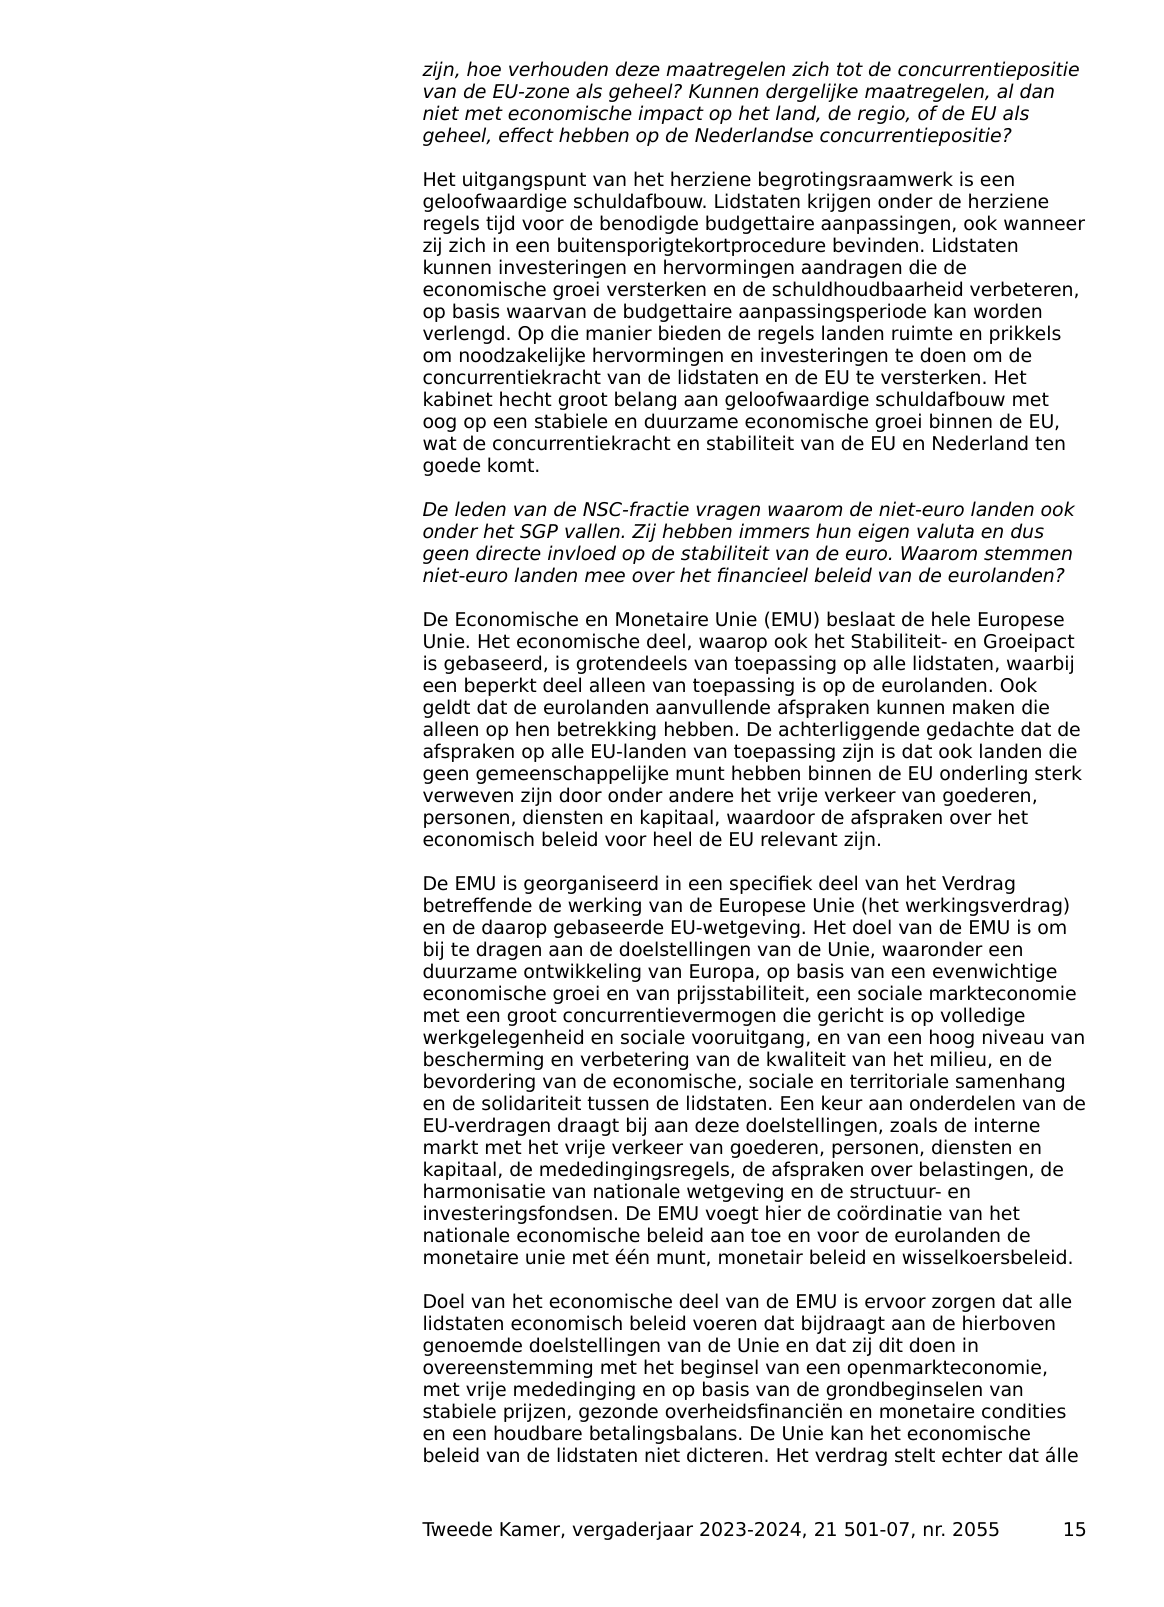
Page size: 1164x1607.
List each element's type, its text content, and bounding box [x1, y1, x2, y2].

text De EMU is georganiseerd in een specifiek deel van het Verdrag betreffende de werking van de Europese Unie (het werkingsverdrag) en de daarop gebaseerde EU-wetgeving. Het doel van de EMU is om bij te dragen aan de doelstellingen van de Unie, waaronder een duurzame ontwikkeling van Europa, op basis van een evenwichtige economische groei en van prijsstabiliteit, een sociale markteconomie met een groot concurrentievermogen die gericht is op volledige werkgelegenheid en sociale vooruitgang, en van een hoog niveau van bescherming en verbetering van de kwaliteit van het milieu, en de bevordering van de economische, sociale en territoriale samenhang en de solidariteit tussen de lidstaten. Een keur aan onderdelen van de EU-verdragen draagt bij aan deze doelstellingen, zoals de interne markt met het vrije verkeer van goederen, personen, diensten en kapitaal, de mededingingsregels, de afspraken over belastingen, de harmonisatie van nationale wetgeving en de structuur- en investeringsfondsen. De EMU voegt hier de coördinatie van het nationale economische beleid aan toe en voor de eurolanden de monetaire unie met één munt, monetair beleid en wisselkoersbeleid. [422, 873, 1087, 1269]
text zijn, hoe verhouden deze maatregelen zich tot de concurrentiepositie van de EU-zone als geheel? Kunnen dergelijke maatregelen, al dan niet met economische impact op het land, de regio, of de EU als geheel, effect hebben op de Nederlandse concurrentiepositie? [422, 59, 1087, 147]
text Doel van het economische deel van de EMU is ervoor zorgen dat alle lidstaten economisch beleid voeren dat bijdraagt aan de hierboven genoemde doelstellingen van de Unie en dat zij dit doen in overeenstemming met het beginsel van een openmarkteconomie, met vrije mededinging en op basis van de grondbeginselen van stabiele prijzen, gezonde overheidsfinanciën en monetaire condities en een houdbare betalingsbalans. De Unie kan het economische beleid van de lidstaten niet dicteren. Het verdrag stelt echter dat álle [422, 1291, 1087, 1467]
text Het uitgangspunt van het herziene begrotingsraamwerk is een geloofwaardige schuldafbouw. Lidstaten krijgen onder de herziene regels tijd voor de benodigde budgettaire aanpassingen, ook wanneer zij zich in een buitensporigtekortprocedure bevinden. Lidstaten kunnen investeringen en hervormingen aandragen die de economische groei versterken en de schuldhoudbaarheid verbeteren, op basis waarvan de budgettaire aanpassingsperiode kan worden verlengd. Op die manier bieden de regels landen ruimte en prikkels om noodzakelijke hervormingen en investeringen te doen om de concurrentiekracht van de lidstaten en de EU te versterken. Het kabinet hecht groot belang aan geloofwaardige schuldafbouw met oog op een stabiele en duurzame economische groei binnen de EU, wat de concurrentiekracht en stabiliteit van de EU en Nederland ten goede komt. [422, 169, 1087, 477]
text De leden van de NSC-fractie vragen waarom de niet-euro landen ook onder het SGP vallen. Zij hebben immers hun eigen valuta en dus geen directe invloed op de stabiliteit van de euro. Waarom stemmen niet-euro landen mee over het financieel beleid van de eurolanden? [422, 499, 1087, 587]
text De Economische en Monetaire Unie (EMU) beslaat de hele Europese Unie. Het economische deel, waarop ook het Stabiliteit- en Groeipact is gebaseerd, is grotendeels van toepassing op alle lidstaten, waarbij een beperkt deel alleen van toepassing is op de eurolanden. Ook geldt dat de eurolanden aanvullende afspraken kunnen maken die alleen op hen betrekking hebben. De achterliggende gedachte dat de afspraken op alle EU-landen van toepassing zijn is dat ook landen die geen gemeenschappelijke munt hebben binnen de EU onderling sterk verweven zijn door onder andere het vrije verkeer van goederen, personen, diensten en kapitaal, waardoor de afspraken over het economisch beleid voor heel de EU relevant zijn. [422, 609, 1087, 851]
